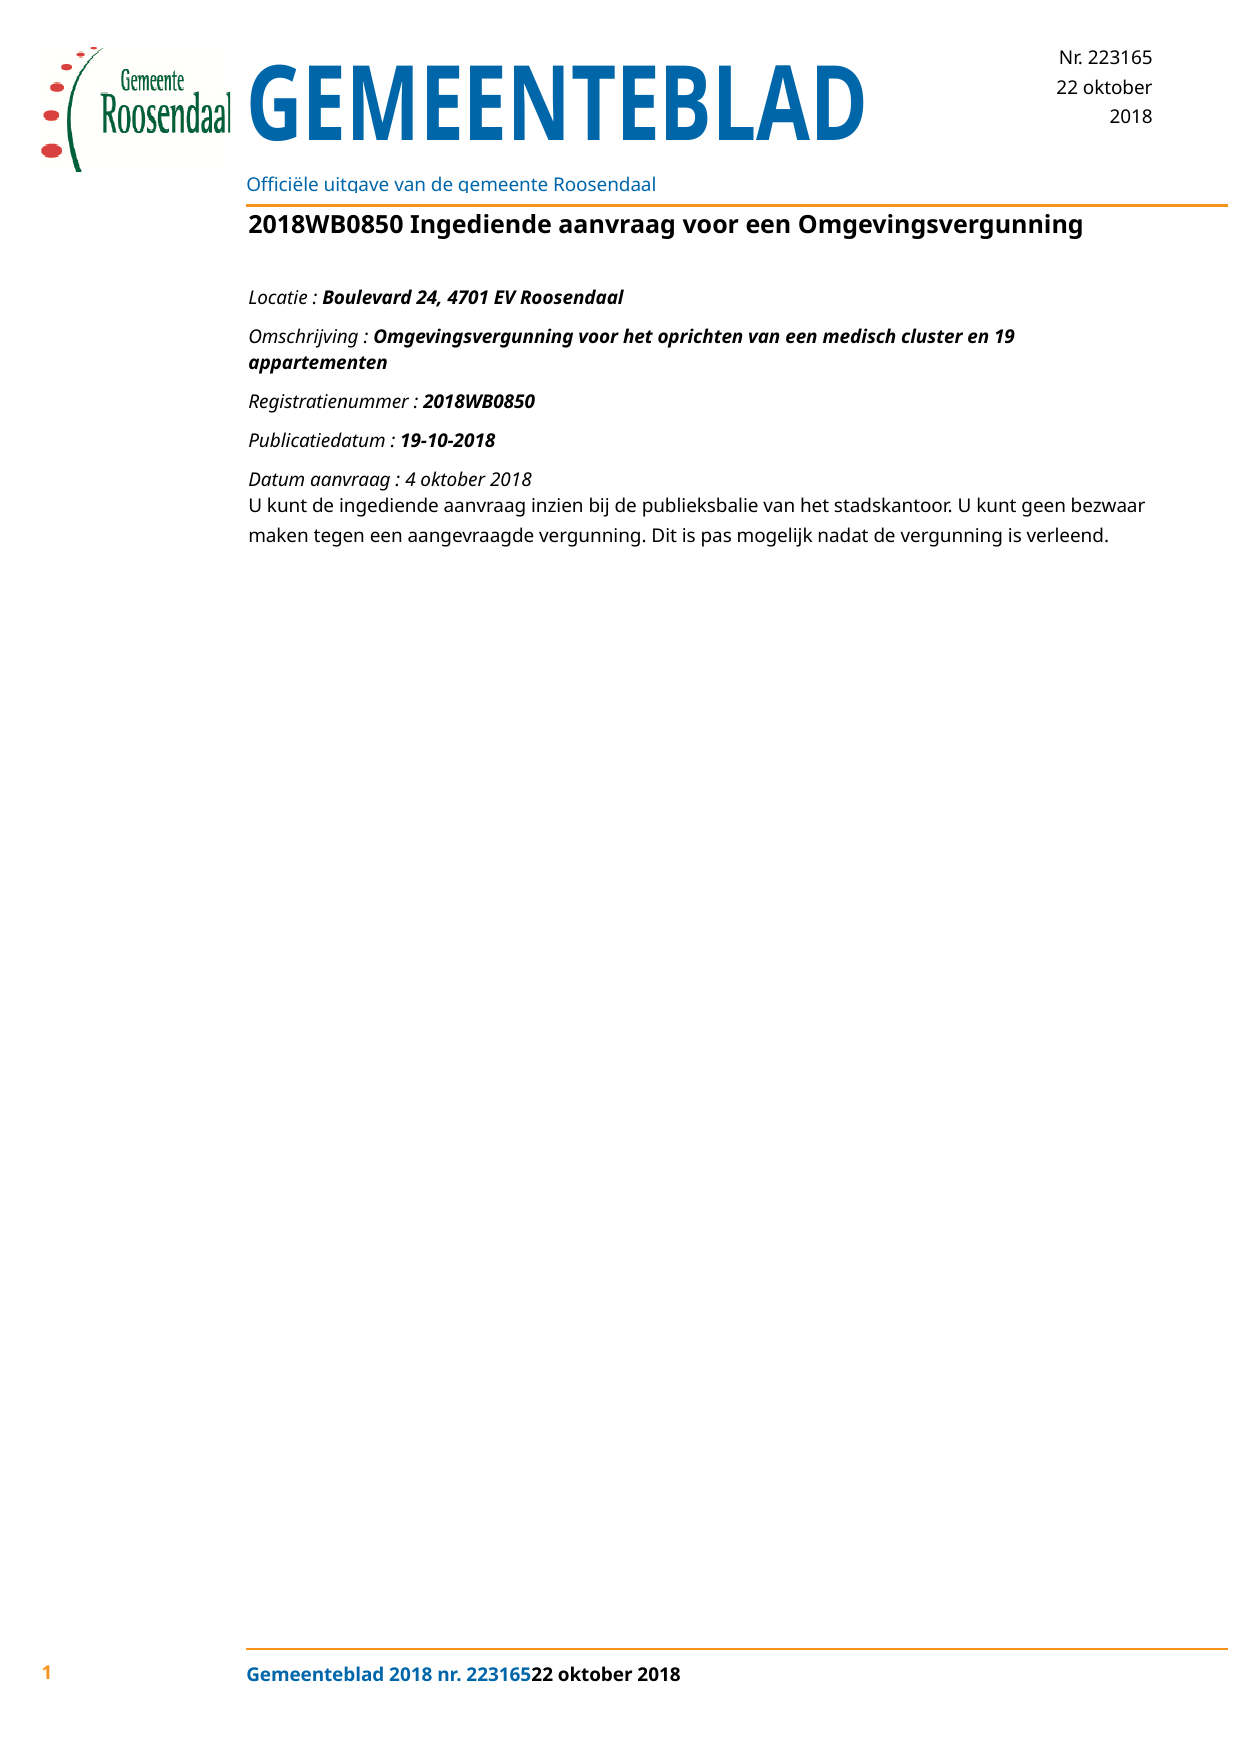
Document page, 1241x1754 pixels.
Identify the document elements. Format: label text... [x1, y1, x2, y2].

text Registratienummer : 2018WB0850 [248, 388, 1152, 414]
text Datum aanvraag : 4 oktober 2018 [248, 467, 1152, 492]
text Locatie : Boulevard 24, 4701 EV Roosendaal [248, 284, 1152, 309]
text U kunt de ingediende aanvraag inzien bij de publieksbalie van het stadskantoor. U kunt geen bezwaar maken tegen een aangevraagde vergunning. Dit is pas mogelijk nadat de vergunning is verleend. [248, 492, 1152, 548]
text Omschrijving : Omgevingsvergunning voor het oprichten van een medisch cluster en 19 appartementen [248, 323, 1152, 374]
text Publicatiedatum : 19-10-2018 [248, 427, 1152, 453]
picture [41, 47, 231, 172]
text 2018WB0850 Ingediende aanvraag voor een Omgevingsvergunning [248, 207, 1152, 241]
